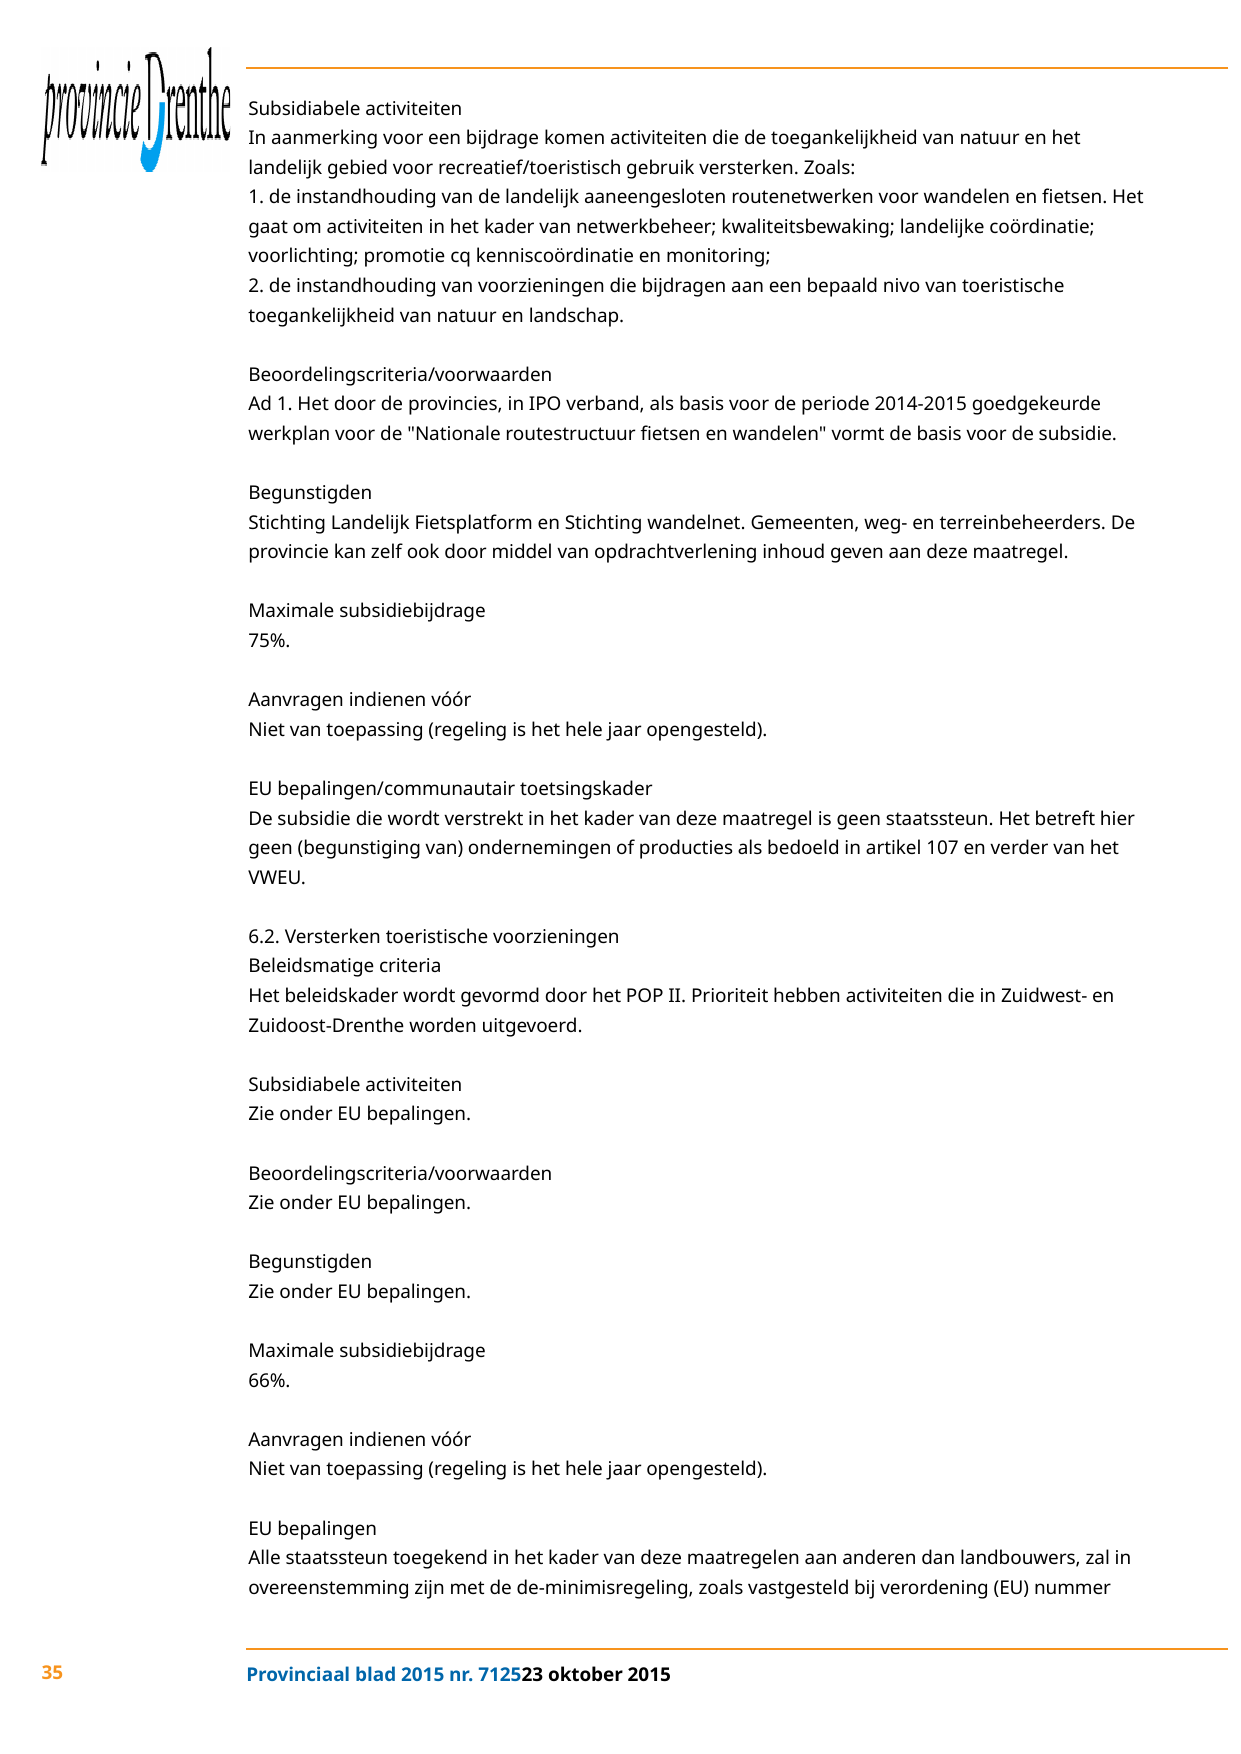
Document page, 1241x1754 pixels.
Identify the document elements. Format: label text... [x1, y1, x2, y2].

text 66%. [248, 1367, 1152, 1393]
text Begunstigden [248, 1248, 1152, 1274]
text EU bepalingen/communautair toetsingskader [248, 775, 1152, 801]
text 2. de instandhouding van voorzieningen die bijdragen aan een bepaald nivo van toeristische toegankelijkheid van natuur en landschap. [248, 272, 1152, 328]
text Beleidsmatige criteria [248, 953, 1152, 978]
text Niet van toepassing (regeling is het hele jaar opengesteld). [248, 1456, 1152, 1481]
text Zie onder EU bepalingen. [248, 1101, 1152, 1126]
text Subsidiabele activiteiten [248, 1071, 1152, 1097]
text Zie onder EU bepalingen. [248, 1278, 1152, 1304]
text Stichting Landelijk Fietsplatform en Stichting wandelnet. Gemeenten, weg- en terreinbeheerders. De provincie kan zelf ook door middel van opdrachtverlening inhoud geven aan deze maatregel. [248, 509, 1152, 564]
text De subsidie die wordt verstrekt in het kader van deze maatregel is geen staatssteun. Het betreft hier geen (begunstiging van) ondernemingen of producties als bedoeld in artikel 107 en verder van het VWEU. [248, 805, 1152, 890]
picture [41, 47, 231, 172]
text Het beleidskader wordt gevormd door het POP II. Prioriteit hebben activiteiten die in Zuidwest- en Zuidoost-Drenthe worden uitgevoerd. [248, 982, 1152, 1038]
text 6.2. Versterken toeristische voorzieningen [248, 923, 1152, 949]
text Beoordelingscriteria/voorwaarden [248, 1160, 1152, 1186]
text 75%. [248, 627, 1152, 653]
text Aanvragen indienen vóór [248, 1426, 1152, 1452]
text Maximale subsidiebijdrage [248, 1337, 1152, 1363]
text Maximale subsidiebijdrage [248, 598, 1152, 623]
text EU bepalingen [248, 1515, 1152, 1541]
text In aanmerking voor een bijdrage komen activiteiten die de toegankelijkheid van natuur en het landelijk gebied voor recreatief/toeristisch gebruik versterken. Zoals: [248, 124, 1152, 180]
text Niet van toepassing (regeling is het hele jaar opengesteld). [248, 716, 1152, 742]
text Alle staatssteun toegekend in het kader van deze maatregelen aan anderen dan landbouwers, zal in overeenstemming zijn met de de-minimisregeling, zoals vastgesteld bij verordening (EU) nummer [248, 1544, 1152, 1600]
text Subsidiabele activiteiten [248, 95, 1152, 121]
text Ad 1. Het door de provincies, in IPO verband, als basis voor de periode 2014-2015 goedgekeurde werkplan voor de "Nationale routestructuur fietsen en wandelen" vormt de basis voor de subsidie. [248, 391, 1152, 446]
text Begunstigden [248, 479, 1152, 505]
text Zie onder EU bepalingen. [248, 1189, 1152, 1215]
text 1. de instandhouding van de landelijk aaneengesloten routenetwerken voor wandelen en fietsen. Het gaat om activiteiten in het kader van netwerkbeheer; kwaliteitsbewaking; landelijke coördinatie; voorlichting; promotie cq kenniscoördinatie en monitoring; [248, 183, 1152, 268]
text Beoordelingscriteria/voorwaarden [248, 361, 1152, 387]
text Aanvragen indienen vóór [248, 686, 1152, 712]
